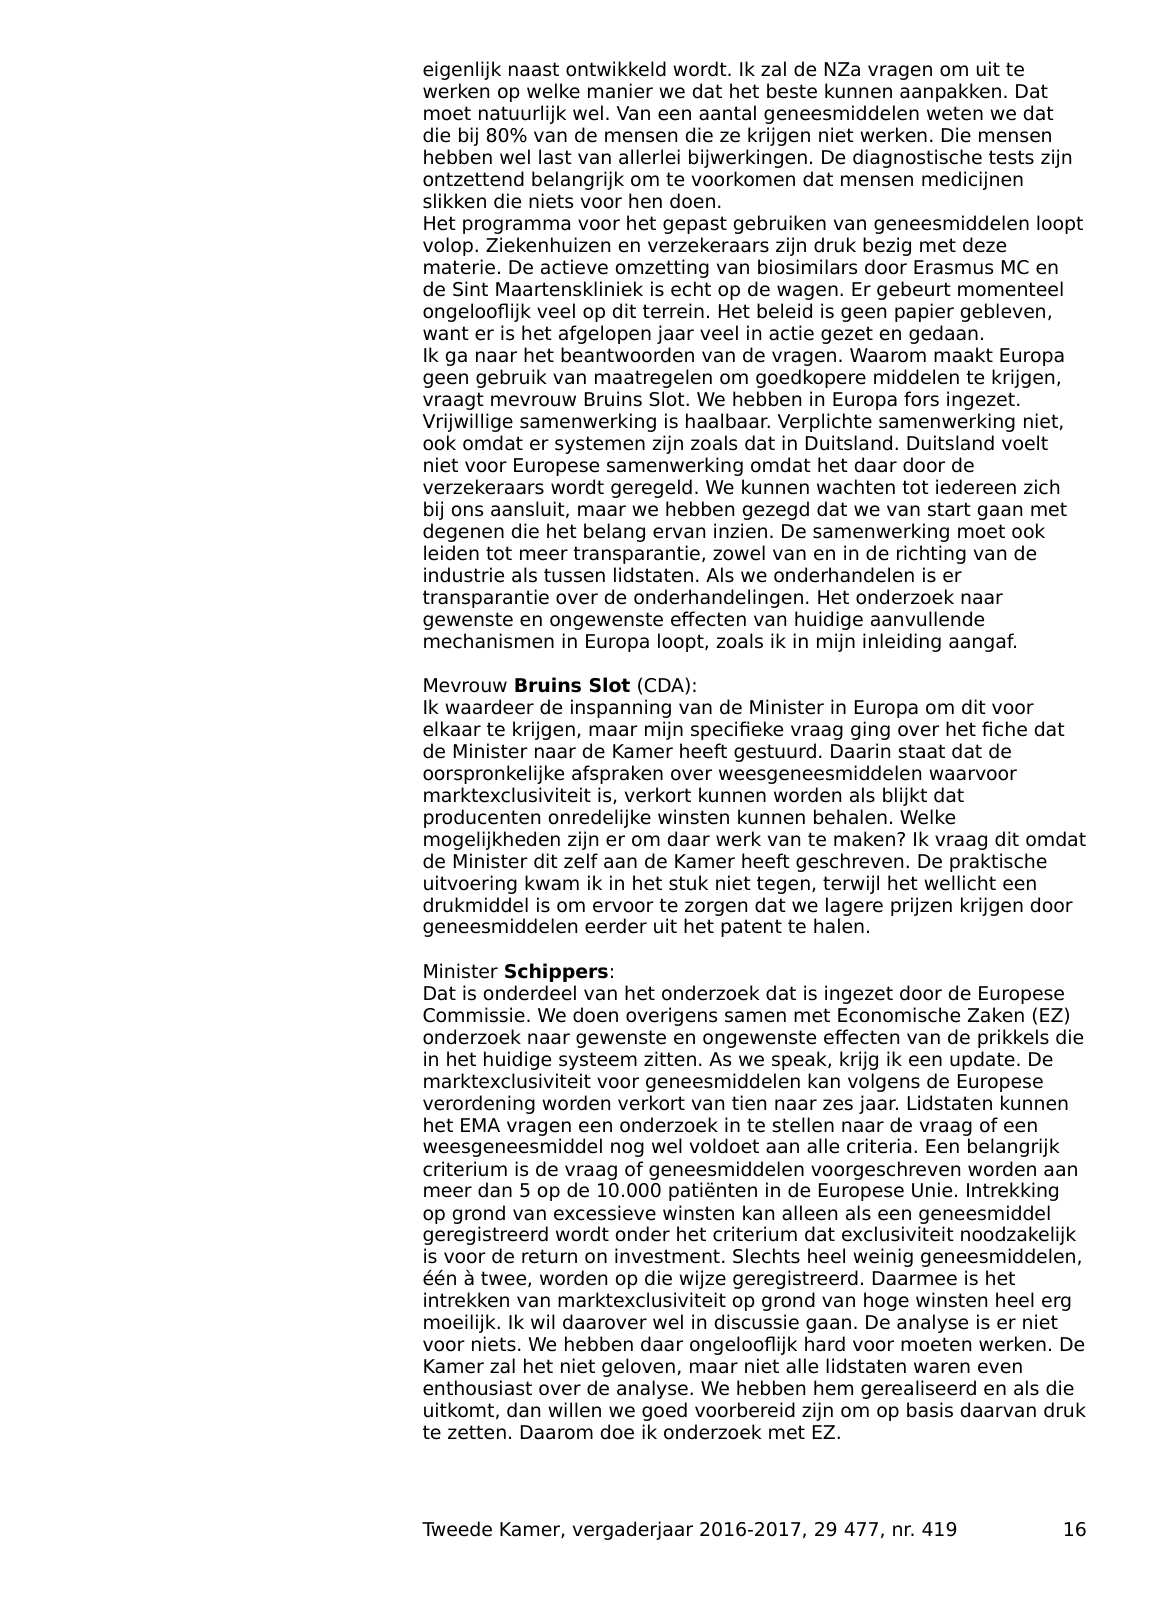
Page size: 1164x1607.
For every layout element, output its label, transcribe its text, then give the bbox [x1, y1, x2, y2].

text Minister Schippers: [422, 961, 1087, 983]
text Ik waardeer de inspanning van de Minister in Europa om dit voor elkaar te krijgen, maar mijn specifieke vraag ging over het fiche dat de Minister naar de Kamer heeft gestuurd. Daarin staat dat de oorspronkelijke afspraken over weesgeneesmiddelen waarvoor marktexclusiviteit is, verkort kunnen worden als blijkt dat producenten onredelijke winsten kunnen behalen. Welke mogelijkheden zijn er om daar werk van te maken? Ik vraag dit omdat de Minister dit zelf aan de Kamer heeft geschreven. De praktische uitvoering kwam ik in het stuk niet tegen, terwijl het wellicht een drukmiddel is om ervoor te zorgen dat we lagere prijzen krijgen door geneesmiddelen eerder uit het patent te halen. [422, 697, 1087, 938]
text Ik ga naar het beantwoorden van de vragen. Waarom maakt Europa geen gebruik van maatregelen om goedkopere middelen te krijgen, vraagt mevrouw Bruins Slot. We hebben in Europa fors ingezet. Vrijwillige samenwerking is haalbaar. Verplichte samenwerking niet, ook omdat er systemen zijn zoals dat in Duitsland. Duitsland voelt niet voor Europese samenwerking omdat het daar door de verzekeraars wordt geregeld. We kunnen wachten tot iedereen zich bij ons aansluit, maar we hebben gezegd dat we van start gaan met degenen die het belang ervan inzien. De samenwerking moet ook leiden tot meer transparantie, zowel van en in de richting van de industrie als tussen lidstaten. Als we onderhandelen is er transparantie over de onderhandelingen. Het onderzoek naar gewenste en ongewenste effecten van huidige aanvullende mechanismen in Europa loopt, zoals ik in mijn inleiding aangaf. [422, 345, 1087, 652]
text Het programma voor het gepast gebruiken van geneesmiddelen loopt volop. Ziekenhuizen en verzekeraars zijn druk bezig met deze materie. De actieve omzetting van biosimilars door Erasmus MC en de Sint Maartenskliniek is echt op de wagen. Er gebeurt momenteel ongelooflijk veel op dit terrein. Het beleid is geen papier gebleven, want er is het afgelopen jaar veel in actie gezet en gedaan. [422, 213, 1087, 345]
text eigenlijk naast ontwikkeld wordt. Ik zal de NZa vragen om uit te werken op welke manier we dat het beste kunnen aanpakken. Dat moet natuurlijk wel. Van een aantal geneesmiddelen weten we dat die bij 80% van de mensen die ze krijgen niet werken. Die mensen hebben wel last van allerlei bijwerkingen. De diagnostische tests zijn ontzettend belangrijk om te voorkomen dat mensen medicijnen slikken die niets voor hen doen. [422, 59, 1087, 213]
text Dat is onderdeel van het onderzoek dat is ingezet door de Europese Commissie. We doen overigens samen met Economische Zaken (EZ) onderzoek naar gewenste en ongewenste effecten van de prikkels die in het huidige systeem zitten. As we speak, krijg ik een update. De marktexclusiviteit voor geneesmiddelen kan volgens de Europese verordening worden verkort van tien naar zes jaar. Lidstaten kunnen het EMA vragen een onderzoek in te stellen naar de vraag of een weesgeneesmiddel nog wel voldoet aan alle criteria. Een belangrijk criterium is de vraag of geneesmiddelen voorgeschreven worden aan meer dan 5 op de 10.000 patiënten in de Europese Unie. Intrekking op grond van excessieve winsten kan alleen als een geneesmiddel geregistreerd wordt onder het criterium dat exclusiviteit noodzakelijk is voor de return on investment. Slechts heel weinig geneesmiddelen, één à twee, worden op die wijze geregistreerd. Daarmee is het intrekken van marktexclusiviteit op grond van hoge winsten heel erg moeilijk. Ik wil daarover wel in discussie gaan. De analyse is er niet voor niets. We hebben daar ongelooflijk hard voor moeten werken. De Kamer zal het niet geloven, maar niet alle lidstaten waren even enthousiast over de analyse. We hebben hem gerealiseerd en als die uitkomt, dan willen we goed voorbereid zijn om op basis daarvan druk te zetten. Daarom doe ik onderzoek met EZ. [422, 983, 1087, 1444]
text Mevrouw Bruins Slot (CDA): [422, 675, 1087, 697]
